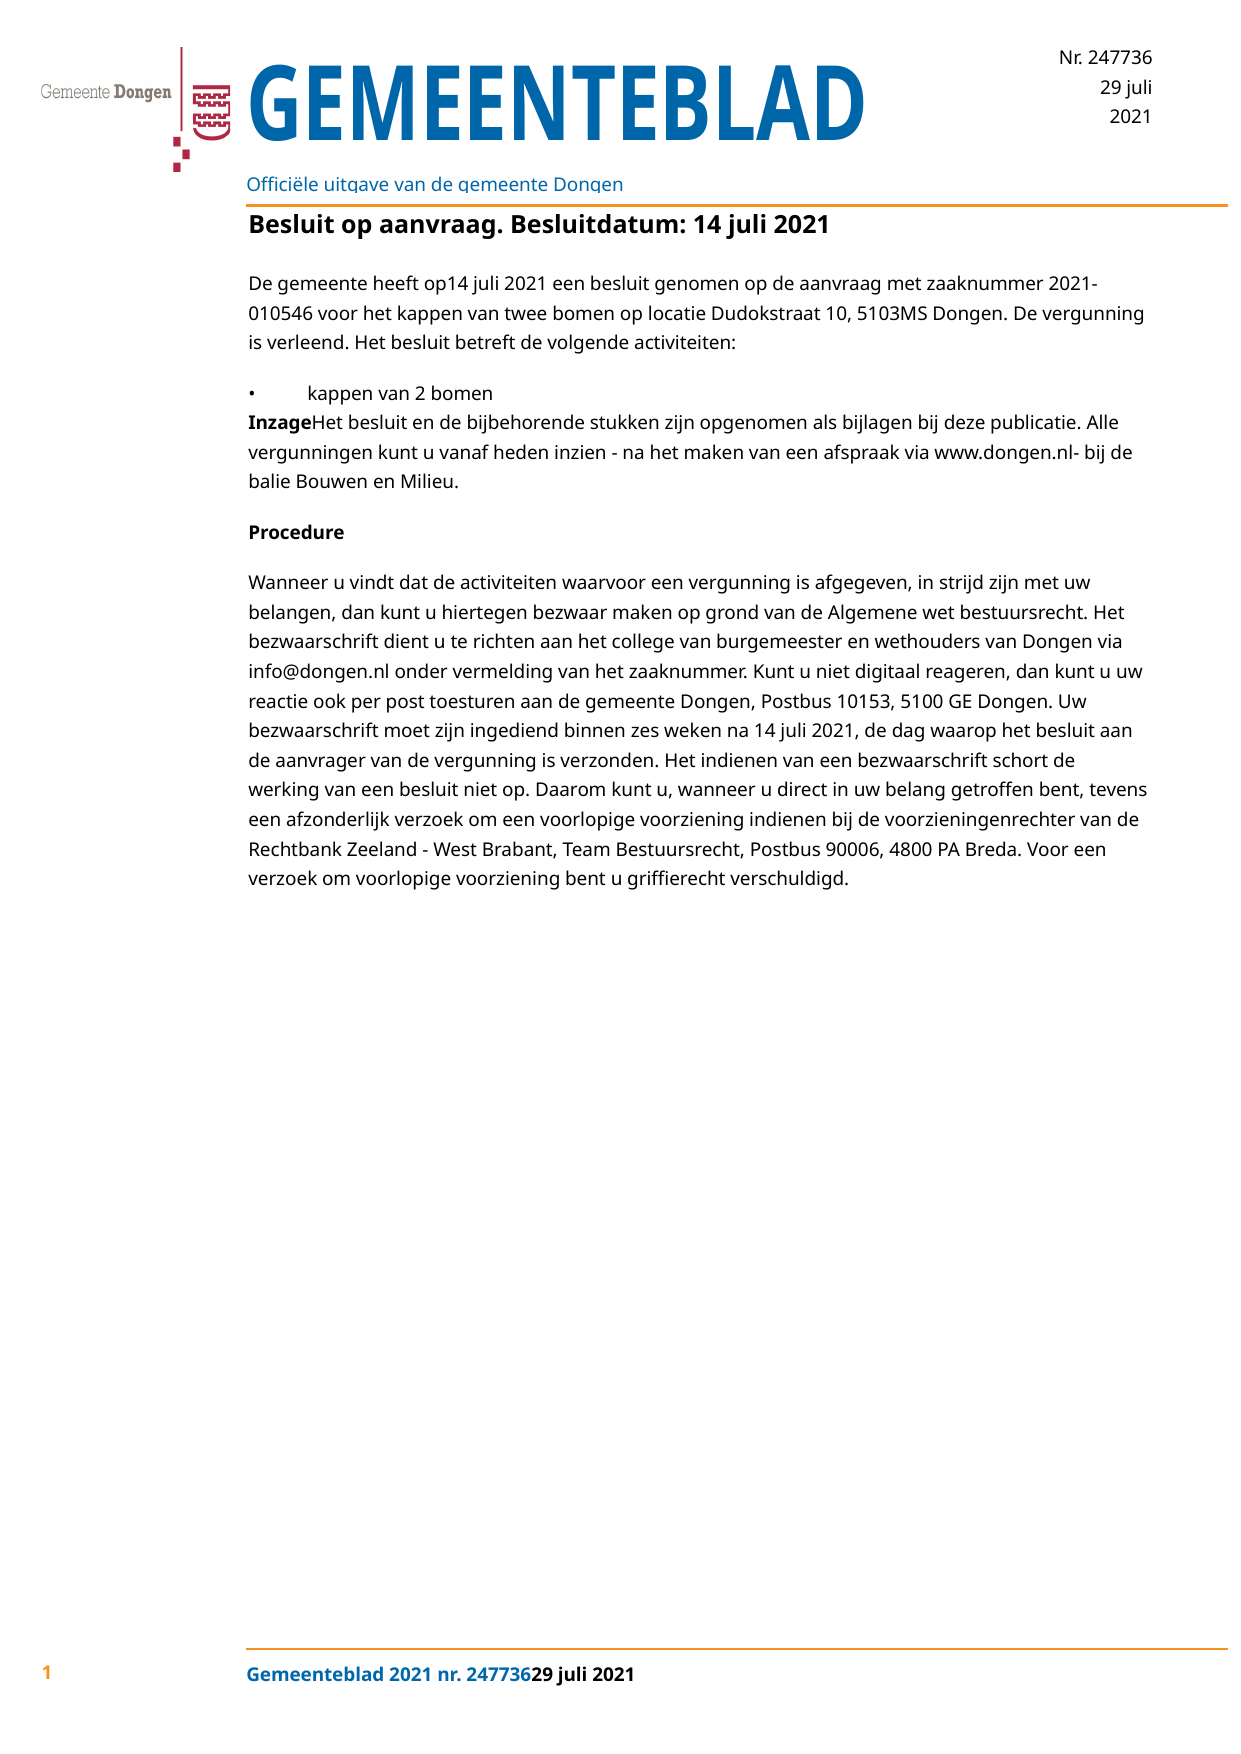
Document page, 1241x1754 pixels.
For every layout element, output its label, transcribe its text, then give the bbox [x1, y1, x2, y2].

text InzageHet besluit en de bijbehorende stukken zijn opgenomen als bijlagen bij deze publicatie. Alle vergunningen kunt u vanaf heden inzien - na het maken van een afspraak via www.dongen.nl- bij de balie Bouwen en Milieu. [248, 409, 1152, 494]
text Procedure [248, 519, 1152, 545]
picture [41, 47, 231, 172]
text De gemeente heeft op14 juli 2021 een besluit genomen op de aanvraag met zaaknummer 2021-010546 voor het kappen van twee bomen op locatie Dudokstraat 10, 5103MS Dongen. De vergunning is verleend. Het besluit betreft de volgende activiteiten: [248, 270, 1152, 355]
list kappen van 2 bomen [248, 380, 1152, 406]
text Wanneer u vindt dat de activiteiten waarvoor een vergunning is afgegeven, in strijd zijn met uw belangen, dan kunt u hiertegen bezwaar maken op grond van de Algemene wet bestuursrecht. Het bezwaarschrift dient u te richten aan het college van burgemeester en wethouders van Dongen via info@dongen.nl onder vermelding van het zaaknummer. Kunt u niet digitaal reageren, dan kunt u uw reactie ook per post toesturen aan de gemeente Dongen, Postbus 10153, 5100 GE Dongen. Uw bezwaarschrift moet zijn ingediend binnen zes weken na 14 juli 2021, de dag waarop het besluit aan de aanvrager van de vergunning is verzonden. Het indienen van een bezwaarschrift schort de werking van een besluit niet op. Daarom kunt u, wanneer u direct in uw belang getroffen bent, tevens een afzonderlijk verzoek om een voorlopige voorziening indienen bij de voorzieningenrechter van de Rechtbank Zeeland - West Brabant, Team Bestuursrecht, Postbus 90006, 4800 PA Breda. Voor een verzoek om voorlopige voorziening bent u griffierecht verschuldigd. [248, 569, 1152, 891]
text Besluit op aanvraag. Besluitdatum: 14 juli 2021 [248, 207, 1152, 241]
